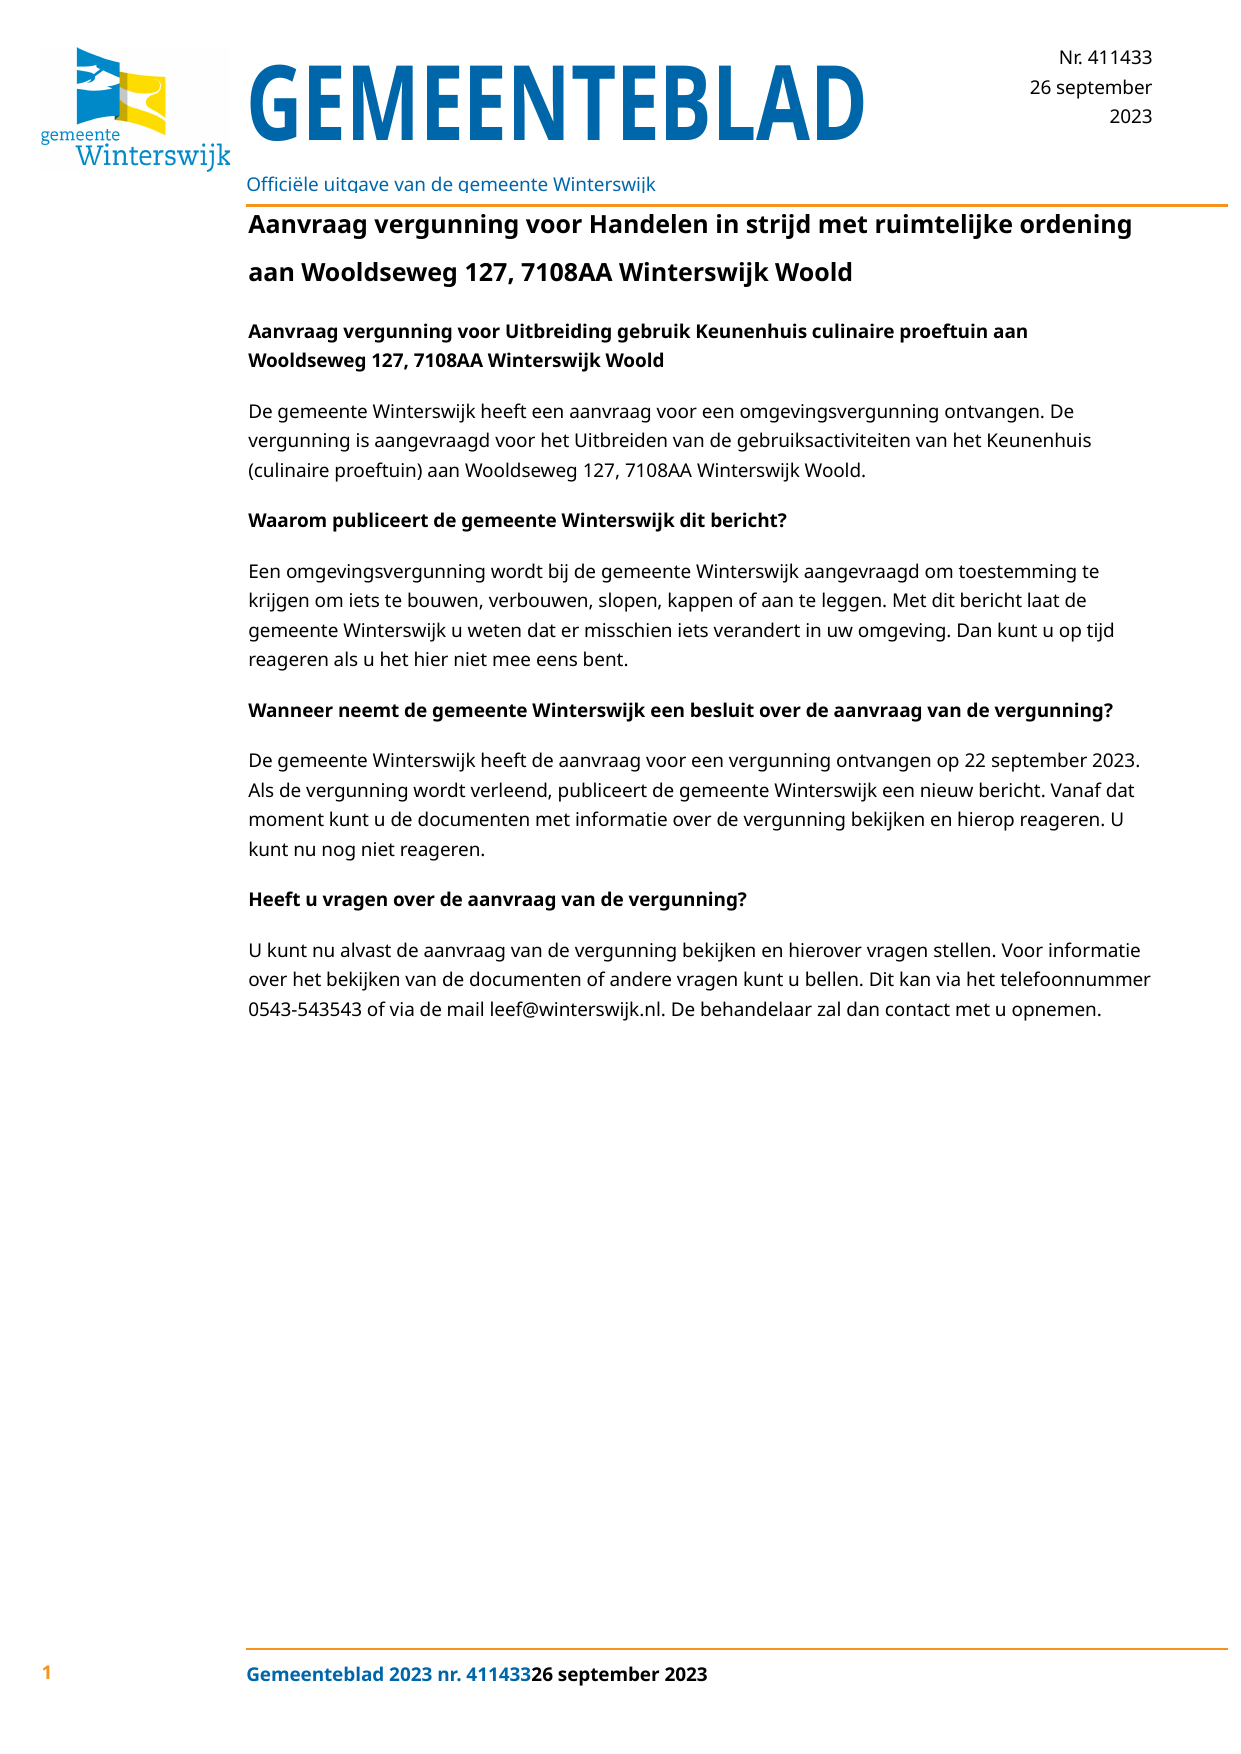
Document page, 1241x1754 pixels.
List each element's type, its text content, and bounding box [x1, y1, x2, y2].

text Waarom publiceert de gemeente Winterswijk dit bericht? [248, 507, 1152, 533]
text Aanvraag vergunning voor Handelen in strijd met ruimtelijke ordening aan Wooldseweg 127, 7108AA Winterswijk Woold [248, 207, 1152, 288]
text Heeft u vragen over de aanvraag van de vergunning? [248, 887, 1152, 912]
text U kunt nu alvast de aanvraag van de vergunning bekijken en hierover vragen stellen. Voor informatie over het bekijken van de documenten of andere vragen kunt u bellen. Dit kan via het telefoonnummer 0543-543543 of via de mail leef@winterswijk.nl. De behandelaar zal dan contact met u opnemen. [248, 937, 1152, 1022]
text Aanvraag vergunning voor Uitbreiding gebruik Keunenhuis culinaire proeftuin aan Wooldseweg 127, 7108AA Winterswijk Woold [248, 318, 1152, 373]
text Wanneer neemt de gemeente Winterswijk een besluit over de aanvraag van de vergunning? [248, 697, 1152, 723]
picture [225, 153, 231, 162]
text Een omgevingsvergunning wordt bij de gemeente Winterswijk aangevraagd om toestemming te krijgen om iets te bouwen, verbouwen, slopen, kappen of aan te leggen. Met dit bericht laat de gemeente Winterswijk u weten dat er misschien iets verandert in uw omgeving. Dan kunt u op tijd reageren als u het hier niet mee eens bent. [248, 558, 1152, 672]
text De gemeente Winterswijk heeft een aanvraag voor een omgevingsvergunning ontvangen. De vergunning is aangevraagd voor het Uitbreiden van de gebruiksactiviteiten van het Keunenhuis (culinaire proeftuin) aan Wooldseweg 127, 7108AA Winterswijk Woold. [248, 398, 1152, 483]
text De gemeente Winterswijk heeft de aanvraag voor een vergunning ontvangen op 22 september 2023. Als de vergunning wordt verleend, publiceert de gemeente Winterswijk een nieuw bericht. Vanaf dat moment kunt u de documenten met informatie over de vergunning bekijken en hierop reageren. U kunt nu nog niet reageren. [248, 747, 1152, 862]
picture [41, 47, 231, 172]
